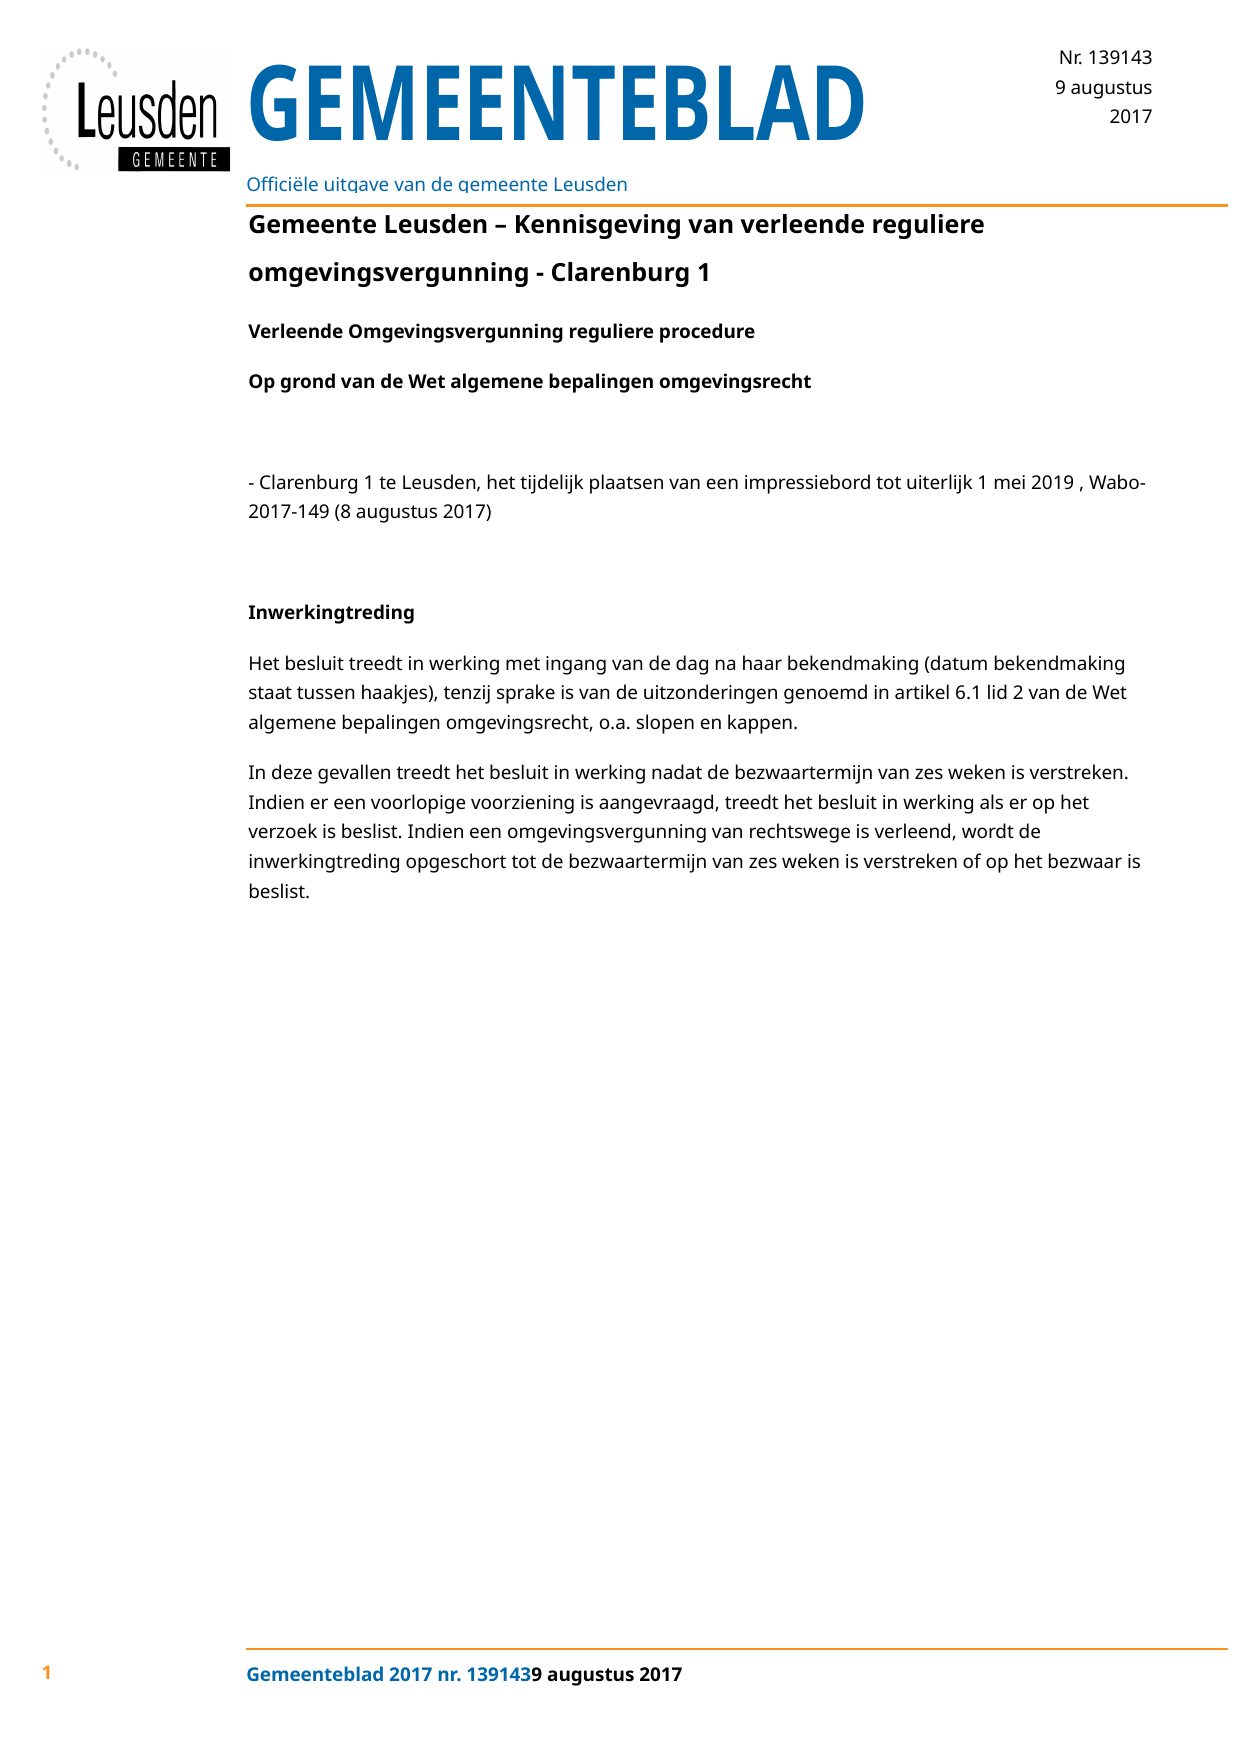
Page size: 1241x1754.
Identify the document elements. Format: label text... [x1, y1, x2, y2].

text Verleende Omgevingsvergunning reguliere procedure [248, 318, 1152, 344]
picture [41, 47, 231, 172]
text Gemeente Leusden – Kennisgeving van verleende reguliere omgevingsvergunning - Clarenburg 1 [248, 207, 1152, 288]
text - Clarenburg 1 te Leusden, het tijdelijk plaatsen van een impressiebord tot uiterlijk 1 mei 2019 , Wabo-2017-149 (8 augustus 2017) [248, 469, 1152, 524]
text Inwerkingtreding [248, 599, 1152, 625]
text In deze gevallen treedt het besluit in werking nadat de bezwaartermijn van zes weken is verstreken. Indien er een voorlopige voorziening is aangevraagd, treedt het besluit in werking als er op het verzoek is beslist. Indien een omgevingsvergunning van rechtswege is verleend, wordt de inwerkingtreding opgeschort tot de bezwaartermijn van zes weken is verstreken of op het bezwaar is beslist. [248, 759, 1152, 904]
text Het besluit treedt in werking met ingang van de dag na haar bekendmaking (datum bekendmaking staat tussen haakjes), tenzij sprake is van de uitzonderingen genoemd in artikel 6.1 lid 2 van de Wet algemene bepalingen omgevingsrecht, o.a. slopen en kappen. [248, 650, 1152, 735]
text Op grond van de Wet algemene bepalingen omgevingsrecht [248, 368, 1152, 394]
